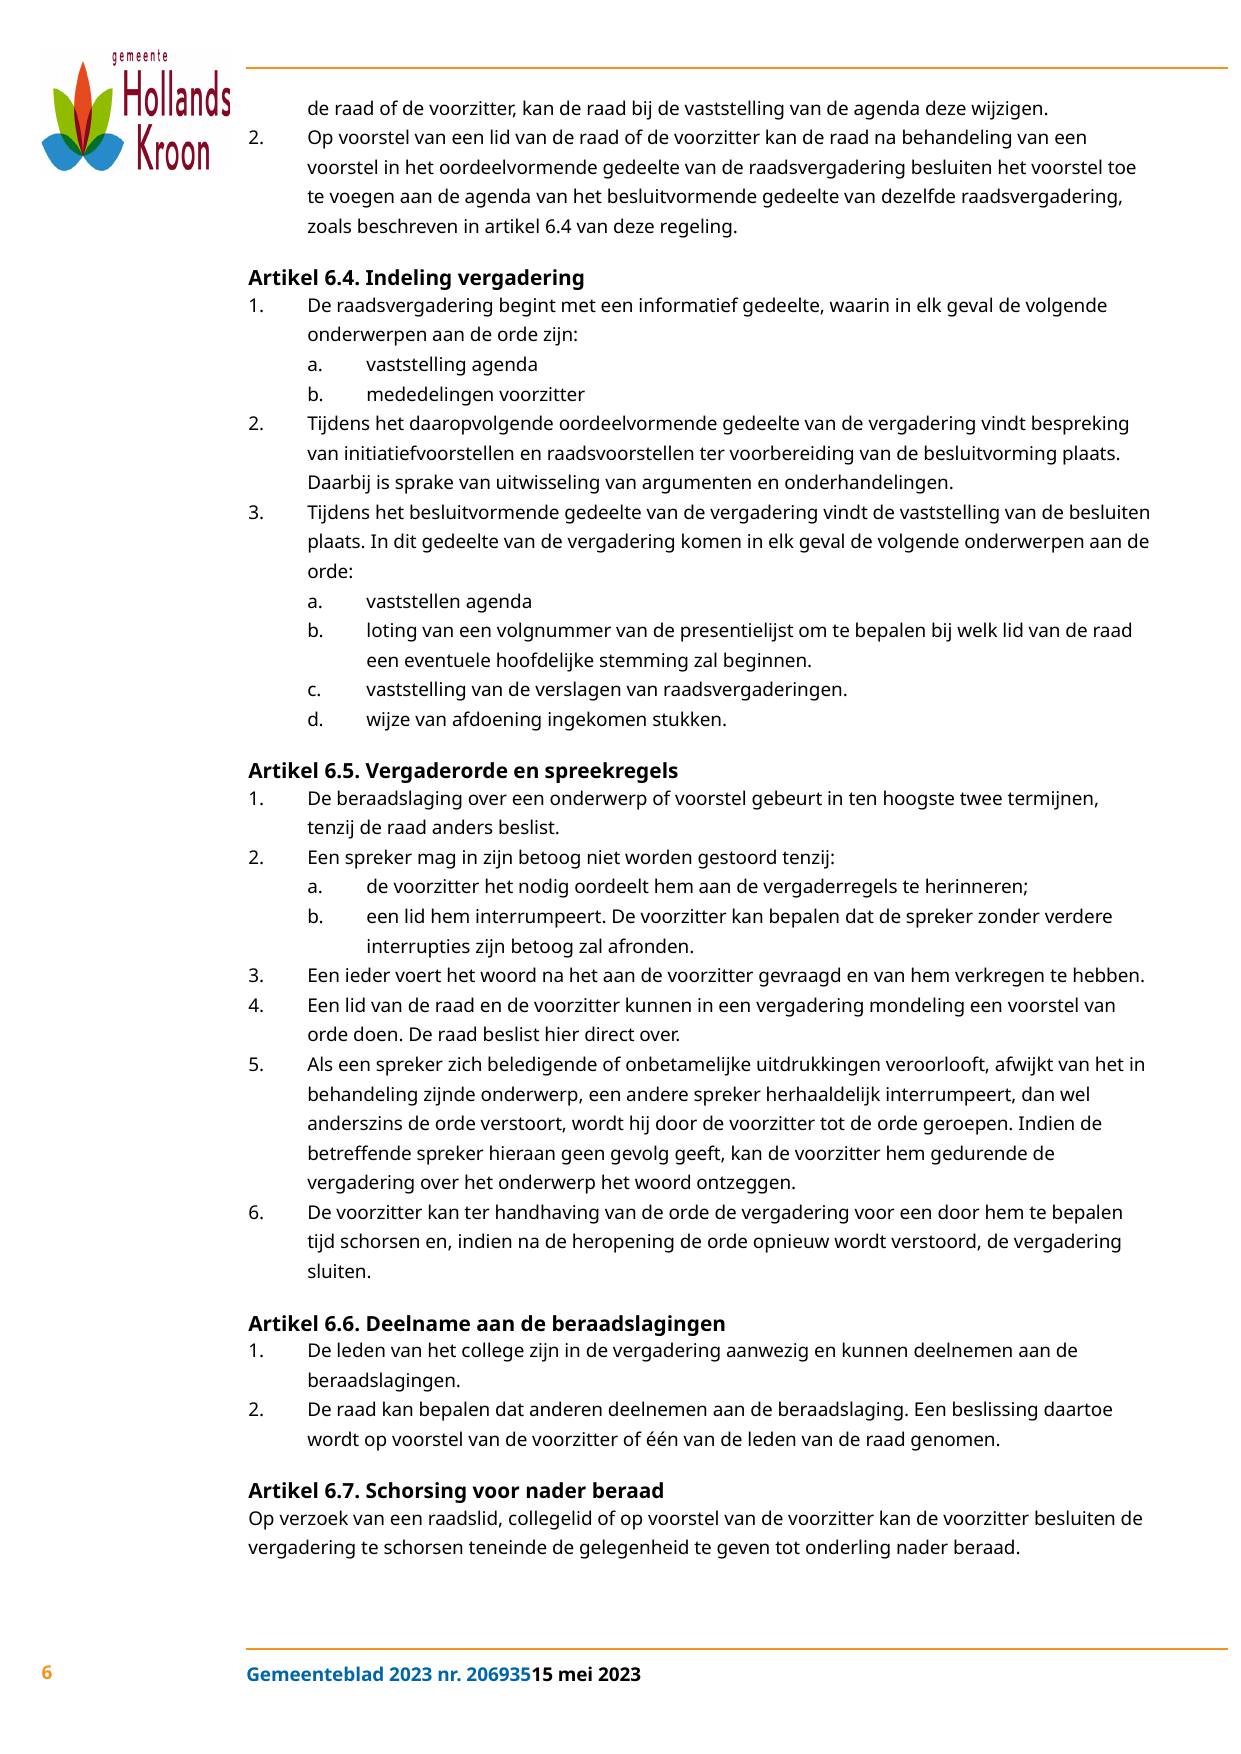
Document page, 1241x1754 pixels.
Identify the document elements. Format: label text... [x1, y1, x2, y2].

list loting van een volgnummer van de presentielijst om te bepalen bij welk lid van de raad een eventuele hoofdelijke stemming zal beginnen. [307, 617, 1152, 673]
list wijze van afdoening ingekomen stukken. [307, 706, 1152, 732]
list De leden van het college zijn in de vergadering aanwezig en kunnen deelnemen aan de beraadslagingen. [248, 1337, 1152, 1392]
list Een spreker mag in zijn betoog niet worden gestoord tenzij: [248, 844, 1152, 870]
list Op voorstel van een lid van de raad of de voorzitter kan de raad na behandeling van een voorstel in het oordeelvormende gedeelte van de raadsvergadering besluiten het voorstel toe te voegen aan de agenda van het besluitvormende gedeelte van dezelfde raadsvergadering, zoals beschreven in artikel 6.4 van deze regeling. [248, 124, 1152, 239]
list een lid hem interrumpeert. De voorzitter kan bepalen dat de spreker zonder verdere interrupties zijn betoog zal afronden. [307, 903, 1152, 959]
list vaststellen agenda [307, 588, 1152, 613]
list De raadsvergadering begint met een informatief gedeelte, waarin in elk geval de volgende onderwerpen aan de orde zijn: [248, 292, 1152, 347]
text Artikel 6.6. Deelname aan de beraadslagingen [248, 1309, 1152, 1337]
list vaststelling agenda [307, 351, 1152, 377]
text Artikel 6.7. Schorsing voor nader beraad [248, 1476, 1152, 1505]
list de voorzitter het nodig oordeelt hem aan de vergaderregels te herinneren; [307, 874, 1152, 899]
text Op verzoek van een raadslid, collegelid of op voorstel van de voorzitter kan de voorzitter besluiten de vergadering te schorsen teneinde de gelegenheid te geven tot onderling nader beraad. [248, 1505, 1152, 1560]
text Artikel 6.4. Indeling vergadering [248, 263, 1152, 292]
list Tijdens het besluitvormende gedeelte van de vergadering vindt de vaststelling van de besluiten plaats. In dit gedeelte van de vergadering komen in elk geval de volgende onderwerpen aan de orde: [248, 499, 1152, 584]
list Tijdens het daaropvolgende oordeelvormende gedeelte van de vergadering vindt bespreking van initiatiefvoorstellen en raadsvoorstellen ter voorbereiding van de besluitvorming plaats. Daarbij is sprake van uitwisseling van argumenten en onderhandelingen. [248, 410, 1152, 495]
list Als een spreker zich beledigende of onbetamelijke uitdrukkingen veroorlooft, afwijkt van het in behandeling zijnde onderwerp, een andere spreker herhaaldelijk interrumpeert, dan wel anderszins de orde verstoort, wordt hij door de voorzitter tot de orde geroepen. Indien de betreffende spreker hieraan geen gevolg geeft, kan de voorzitter hem gedurende de vergadering over het onderwerp het woord ontzeggen. [248, 1051, 1152, 1195]
list De voorzitter kan ter handhaving van de orde de vergadering voor een door hem te bepalen tijd schorsen en, indien na de heropening de orde opnieuw wordt verstoord, de vergadering sluiten. [248, 1199, 1152, 1284]
list De raad kan bepalen dat anderen deelnemen aan de beraadslaging. Een beslissing daartoe wordt op voorstel van de voorzitter of één van de leden van de raad genomen. [248, 1396, 1152, 1452]
list Een lid van de raad en de voorzitter kunnen in een vergadering mondeling een voorstel van orde doen. De raad beslist hier direct over. [248, 992, 1152, 1047]
list vaststelling van de verslagen van raadsvergaderingen. [307, 677, 1152, 702]
text Artikel 6.5. Vergaderorde en spreekregels [248, 757, 1152, 785]
list De beraadslaging over een onderwerp of voorstel gebeurt in ten hoogste twee termijnen, tenzij de raad anders beslist. [248, 785, 1152, 840]
picture [41, 47, 231, 172]
list mededelingen voorzitter [307, 381, 1152, 406]
list Een ieder voert het woord na het aan de voorzitter gevraagd en van hem verkregen te hebben. [248, 962, 1152, 988]
list de raad of de voorzitter, kan de raad bij de vaststelling van de agenda deze wijzigen. [248, 95, 1152, 121]
